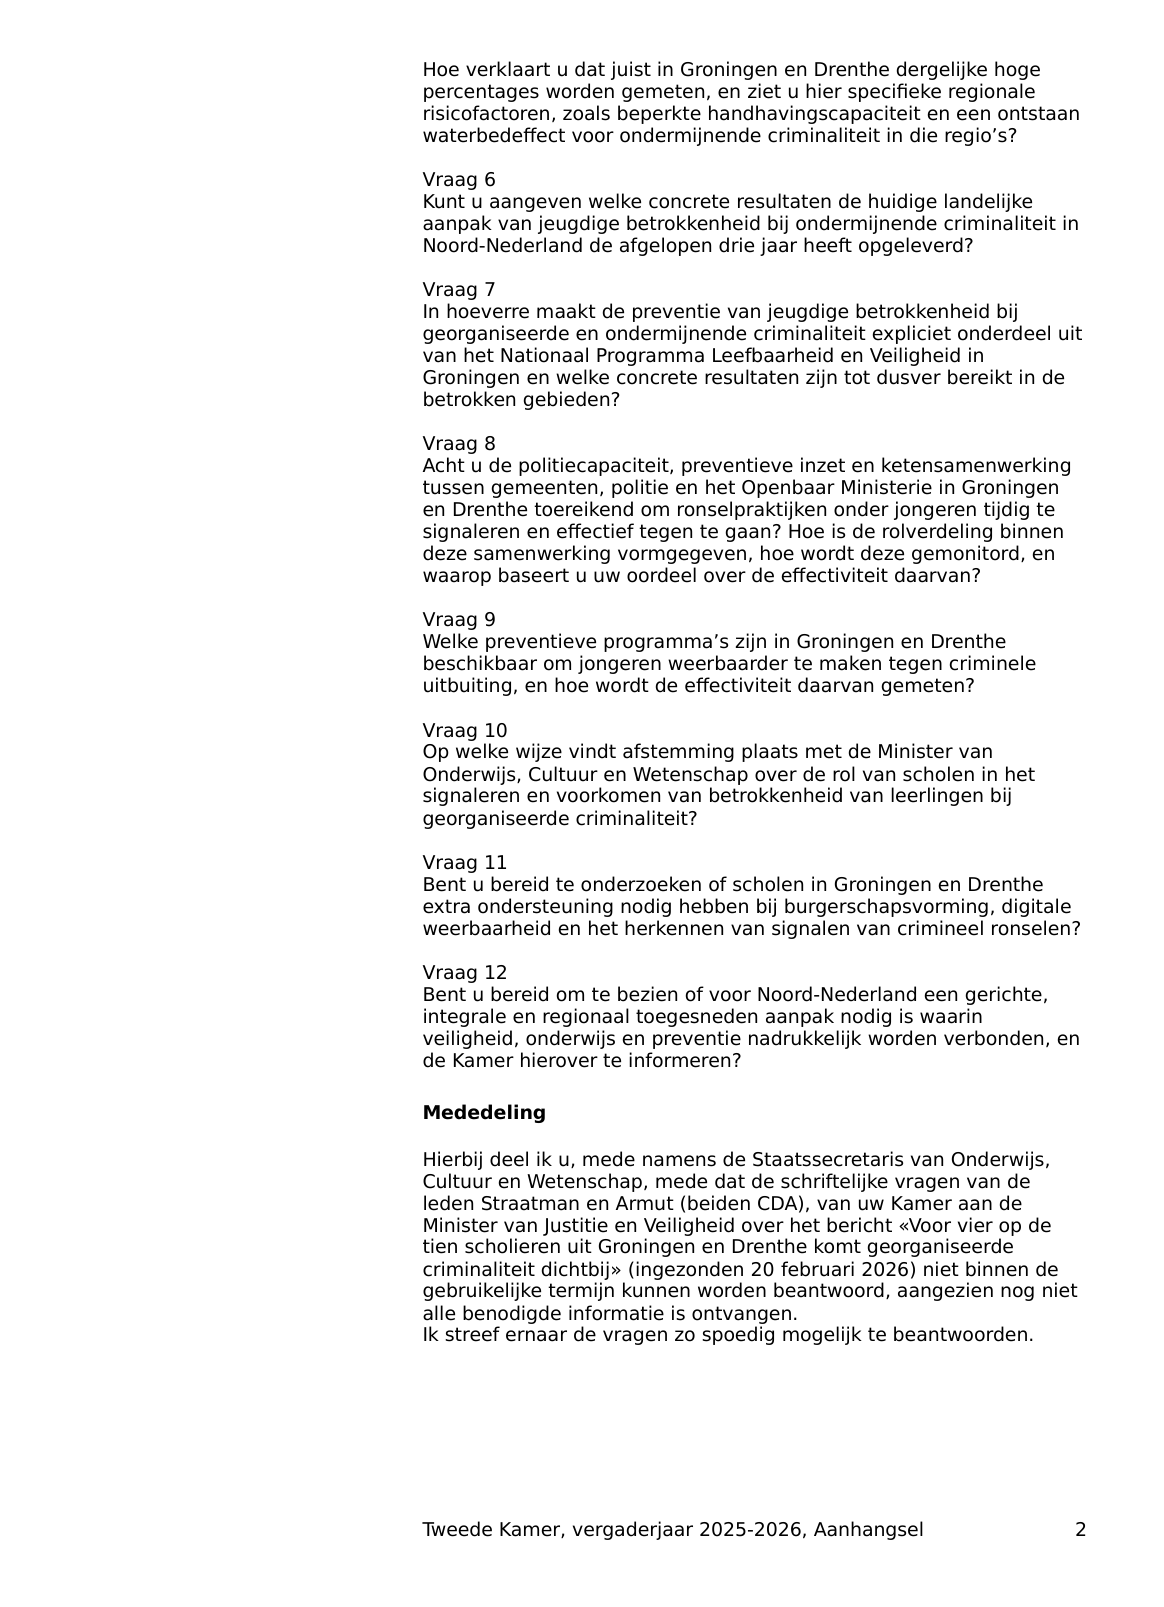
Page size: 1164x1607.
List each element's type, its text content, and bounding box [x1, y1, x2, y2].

text Welke preventieve programma’s zijn in Groningen en Drenthe beschikbaar om jongeren weerbaarder te maken tegen criminele uitbuiting, en hoe wordt de effectiviteit daarvan gemeten? [422, 631, 1087, 697]
text Vraag 7 [422, 279, 1087, 301]
text Vraag 8 [422, 433, 1087, 455]
text Acht u de politiecapaciteit, preventieve inzet en ketensamenwerking tussen gemeenten, politie en het Openbaar Ministerie in Groningen en Drenthe toereikend om ronselpraktijken onder jongeren tijdig te signaleren en effectief tegen te gaan? Hoe is de rolverdeling binnen deze samenwerking vormgegeven, hoe wordt deze gemonitord, en waarop baseert u uw oordeel over de effectiviteit daarvan? [422, 455, 1087, 587]
text In hoeverre maakt de preventie van jeugdige betrokkenheid bij georganiseerde en ondermijnende criminaliteit expliciet onderdeel uit van het Nationaal Programma Leefbaarheid en Veiligheid in Groningen en welke concrete resultaten zijn tot dusver bereikt in de betrokken gebieden? [422, 301, 1087, 411]
text Vraag 9 [422, 609, 1087, 631]
text Vraag 6 [422, 169, 1087, 191]
text Op welke wijze vindt afstemming plaats met de Minister van Onderwijs, Cultuur en Wetenschap over de rol van scholen in het signaleren en voorkomen van betrokkenheid van leerlingen bij georganiseerde criminaliteit? [422, 741, 1087, 829]
text Vraag 11 [422, 852, 1087, 873]
text Bent u bereid om te bezien of voor Noord-Nederland een gerichte, integrale en regionaal toegesneden aanpak nodig is waarin veiligheid, onderwijs en preventie nadrukkelijk worden verbonden, en de Kamer hierover te informeren? [422, 984, 1087, 1072]
text Ik streef ernaar de vragen zo spoedig mogelijk te beantwoorden. [422, 1324, 1087, 1346]
subtitle Mededeling [422, 1102, 1087, 1123]
text Hoe verklaart u dat juist in Groningen en Drenthe dergelijke hoge percentages worden gemeten, en ziet u hier specifieke regionale risicofactoren, zoals beperkte handhavingscapaciteit en een ontstaan waterbedeffect voor ondermijnende criminaliteit in die regio’s? [422, 59, 1087, 147]
text Kunt u aangeven welke concrete resultaten de huidige landelijke aanpak van jeugdige betrokkenheid bij ondermijnende criminaliteit in Noord-Nederland de afgelopen drie jaar heeft opgeleverd? [422, 191, 1087, 257]
text Vraag 12 [422, 962, 1087, 984]
text Hierbij deel ik u, mede namens de Staatssecretaris van Onderwijs, Cultuur en Wetenschap, mede dat de schriftelijke vragen van de leden Straatman en Armut (beiden CDA), van uw Kamer aan de Minister van Justitie en Veiligheid over het bericht «Voor vier op de tien scholieren uit Groningen en Drenthe komt georganiseerde criminaliteit dichtbij» (ingezonden 20 februari 2026) niet binnen de gebruikelijke termijn kunnen worden beantwoord, aangezien nog niet alle benodigde informatie is ontvangen. [422, 1148, 1087, 1324]
text Vraag 10 [422, 719, 1087, 741]
text Bent u bereid te onderzoeken of scholen in Groningen en Drenthe extra ondersteuning nodig hebben bij burgerschapsvorming, digitale weerbaarheid en het herkennen van signalen van crimineel ronselen? [422, 873, 1087, 939]
